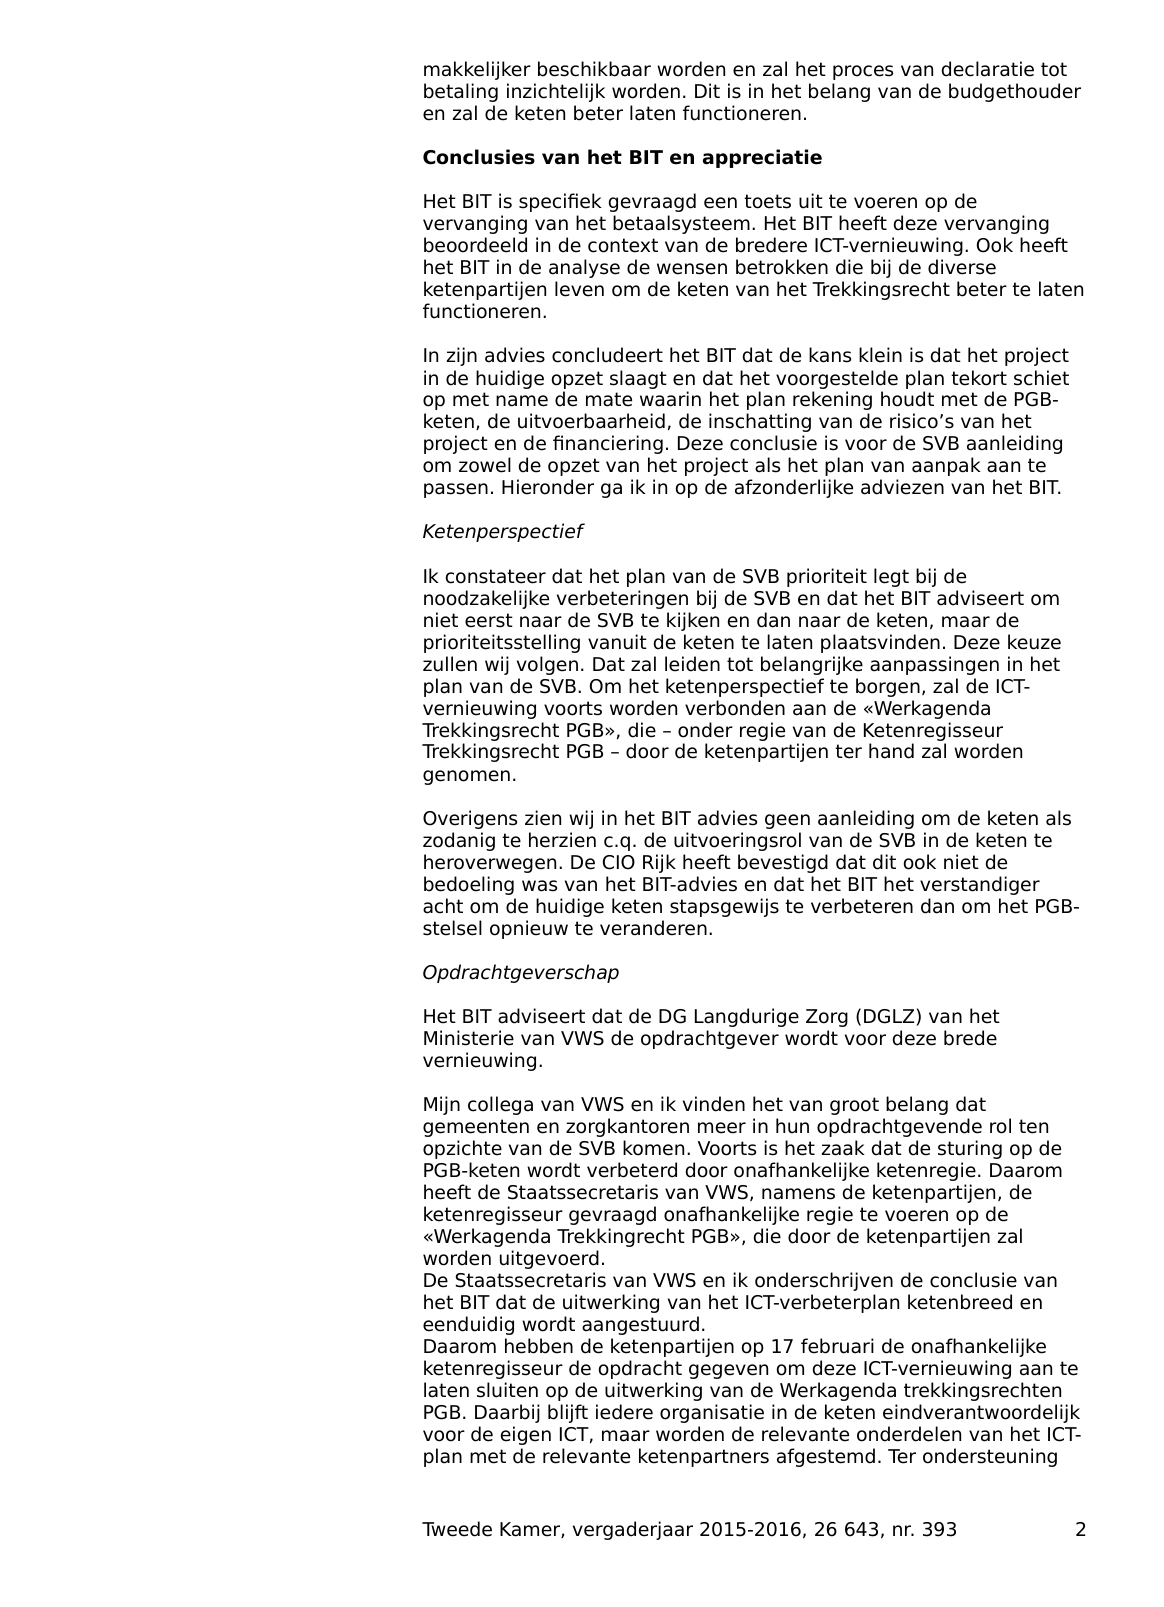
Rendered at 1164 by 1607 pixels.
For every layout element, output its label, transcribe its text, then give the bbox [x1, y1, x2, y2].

text Het BIT is specifiek gevraagd een toets uit te voeren op de vervanging van het betaalsysteem. Het BIT heeft deze vervanging beoordeeld in de context van de bredere ICT-vernieuwing. Ook heeft het BIT in de analyse de wensen betrokken die bij de diverse ketenpartijen leven om de keten van het Trekkingsrecht beter te laten functioneren. [422, 191, 1087, 323]
text Het BIT adviseert dat de DG Langdurige Zorg (DGLZ) van het Ministerie van VWS de opdrachtgever wordt voor deze brede vernieuwing. [422, 1006, 1087, 1072]
text makkelijker beschikbaar worden en zal het proces van declaratie tot betaling inzichtelijk worden. Dit is in het belang van de budgethouder en zal de keten beter laten functioneren. [422, 59, 1087, 125]
text Ik constateer dat het plan van de SVB prioriteit legt bij de noodzakelijke verbeteringen bij de SVB en dat het BIT adviseert om niet eerst naar de SVB te kijken en dan naar de keten, maar de prioriteitsstelling vanuit de keten te laten plaatsvinden. Deze keuze zullen wij volgen. Dat zal leiden tot belangrijke aanpassingen in het plan van de SVB. Om het ketenperspectief te borgen, zal de ICT-vernieuwing voorts worden verbonden aan de «Werkagenda Trekkingsrecht PGB», die – onder regie van de Ketenregisseur Trekkingsrecht PGB – door de ketenpartijen ter hand zal worden genomen. [422, 566, 1087, 785]
text Overigens zien wij in het BIT advies geen aanleiding om de keten als zodanig te herzien c.q. de uitvoeringsrol van de SVB in de keten te heroverwegen. De CIO Rijk heeft bevestigd dat dit ook niet de bedoeling was van het BIT-advies en dat het BIT het verstandiger acht om de huidige keten stapsgewijs te verbeteren dan om het PGB-stelsel opnieuw te veranderen. [422, 808, 1087, 939]
text In zijn advies concludeert het BIT dat de kans klein is dat het project in de huidige opzet slaagt en dat het voorgestelde plan tekort schiet op met name de mate waarin het plan rekening houdt met de PGB-keten, de uitvoerbaarheid, de inschatting van de risico’s van het project en de financiering. Deze conclusie is voor de SVB aanleiding om zowel de opzet van het project als het plan van aanpak aan te passen. Hieronder ga ik in op de afzonderlijke adviezen van het BIT. [422, 345, 1087, 499]
subtitle Opdrachtgeverschap [422, 962, 1087, 984]
subtitle Ketenperspectief [422, 521, 1087, 543]
text De Staatssecretaris van VWS en ik onderschrijven de conclusie van het BIT dat de uitwerking van het ICT-verbeterplan ketenbreed en eenduidig wordt aangestuurd. [422, 1270, 1087, 1336]
text Mijn collega van VWS en ik vinden het van groot belang dat gemeenten en zorgkantoren meer in hun opdrachtgevende rol ten opzichte van de SVB komen. Voorts is het zaak dat de sturing op de PGB-keten wordt verbeterd door onafhankelijke ketenregie. Daarom heeft de Staatssecretaris van VWS, namens de ketenpartijen, de ketenregisseur gevraagd onafhankelijke regie te voeren op de «Werkagenda Trekkingrecht PGB», die door de ketenpartijen zal worden uitgevoerd. [422, 1094, 1087, 1270]
subtitle Conclusies van het BIT en appreciatie [422, 147, 1087, 169]
text Daarom hebben de ketenpartijen op 17 februari de onafhankelijke ketenregisseur de opdracht gegeven om deze ICT-vernieuwing aan te laten sluiten op de uitwerking van de Werkagenda trekkingsrechten PGB. Daarbij blijft iedere organisatie in de keten eindverantwoordelijk voor de eigen ICT, maar worden de relevante onderdelen van het ICT-plan met de relevante ketenpartners afgestemd. Ter ondersteuning [422, 1336, 1087, 1468]
